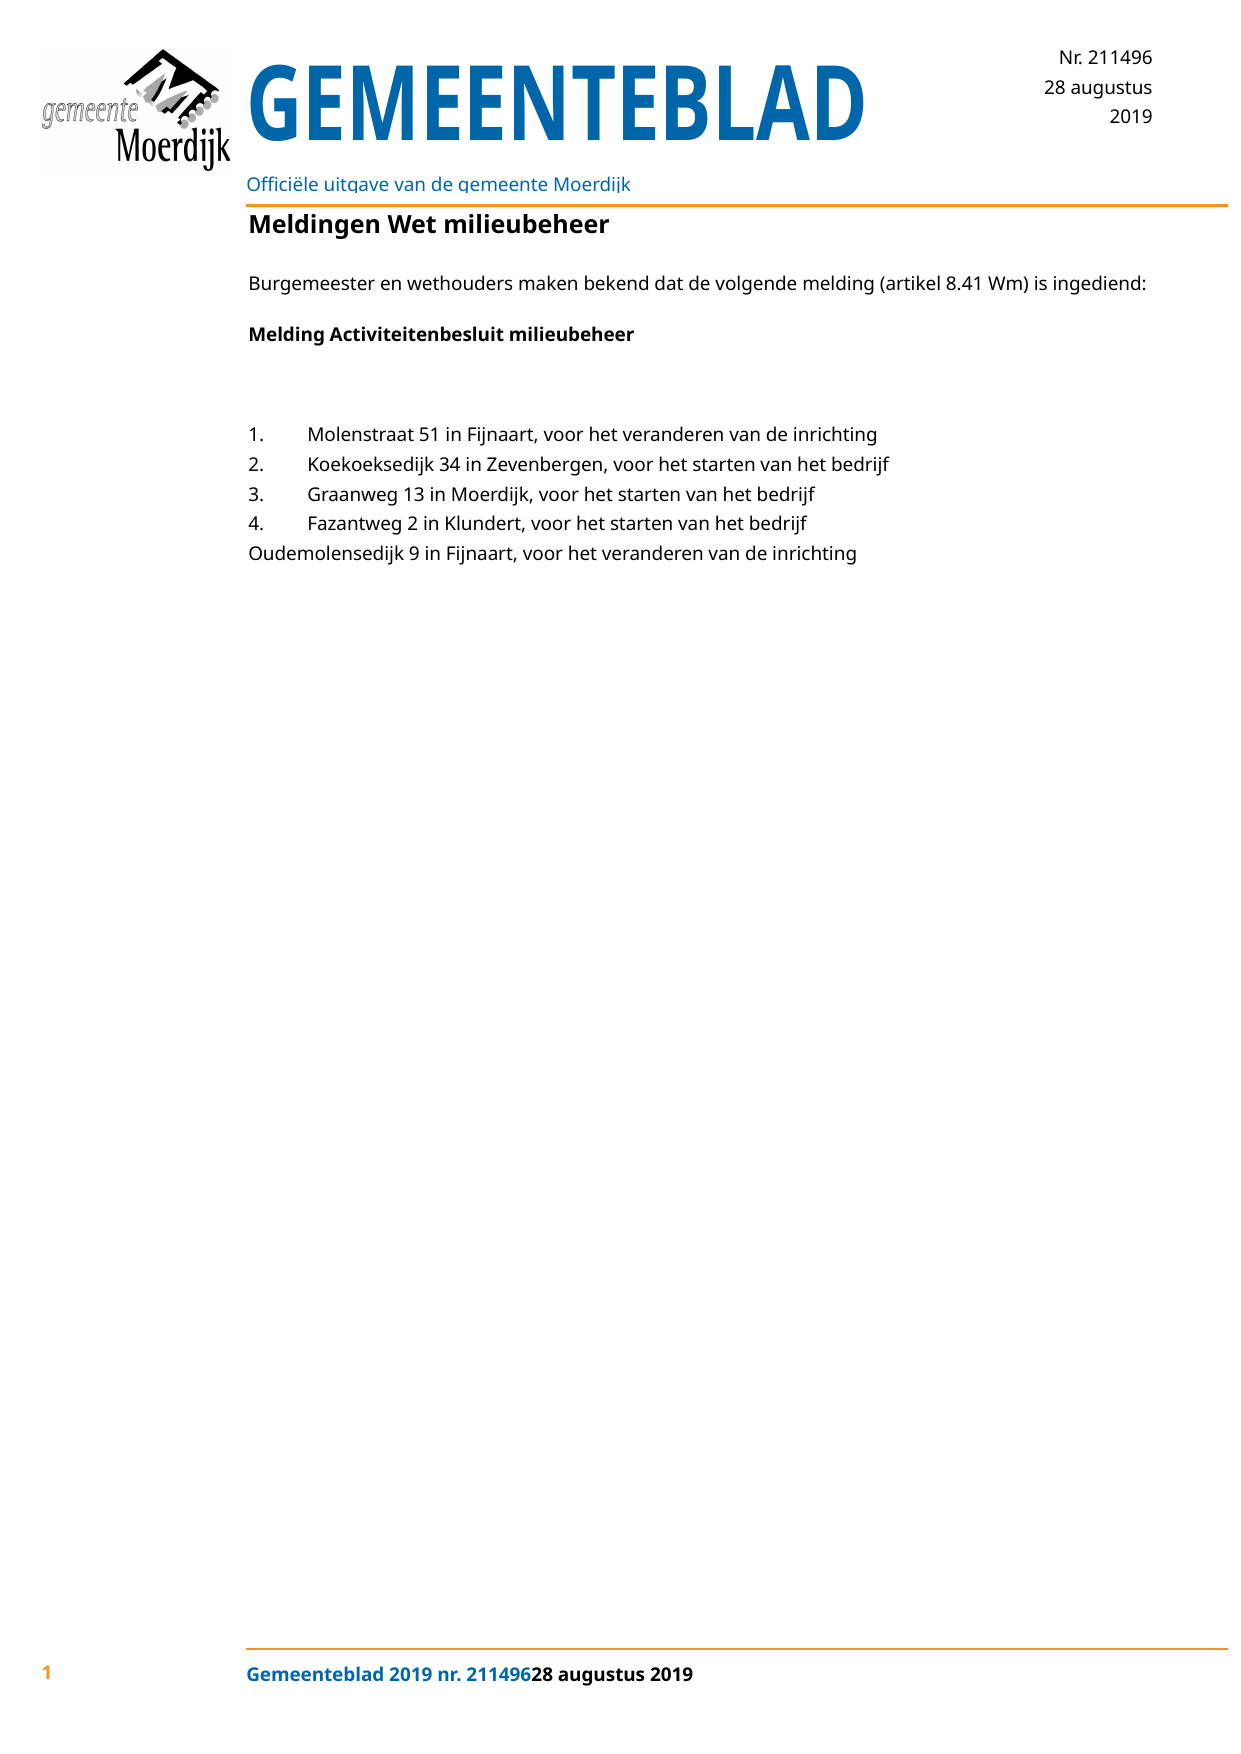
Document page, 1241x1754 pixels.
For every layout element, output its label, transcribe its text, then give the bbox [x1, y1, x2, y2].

list Koekoeksedijk 34 in Zevenbergen, voor het starten van het bedrijf [248, 451, 1152, 477]
list Graanweg 13 in Moerdijk, voor het starten van het bedrijf [248, 481, 1152, 506]
list Fazantweg 2 in Klundert, voor het starten van het bedrijf [248, 510, 1152, 536]
text Oudemolensedijk 9 in Fijnaart, voor het veranderen van de inrichting [248, 540, 1152, 566]
list Molenstraat 51 in Fijnaart, voor het veranderen van de inrichting [248, 422, 1152, 447]
picture [41, 47, 231, 172]
text Burgemeester en wethouders maken bekend dat de volgende melding (artikel 8.41 Wm) is ingediend: [248, 270, 1152, 296]
text Meldingen Wet milieubeheer [248, 207, 1152, 241]
text Melding Activiteitenbesluit milieubeheer [248, 321, 1152, 346]
